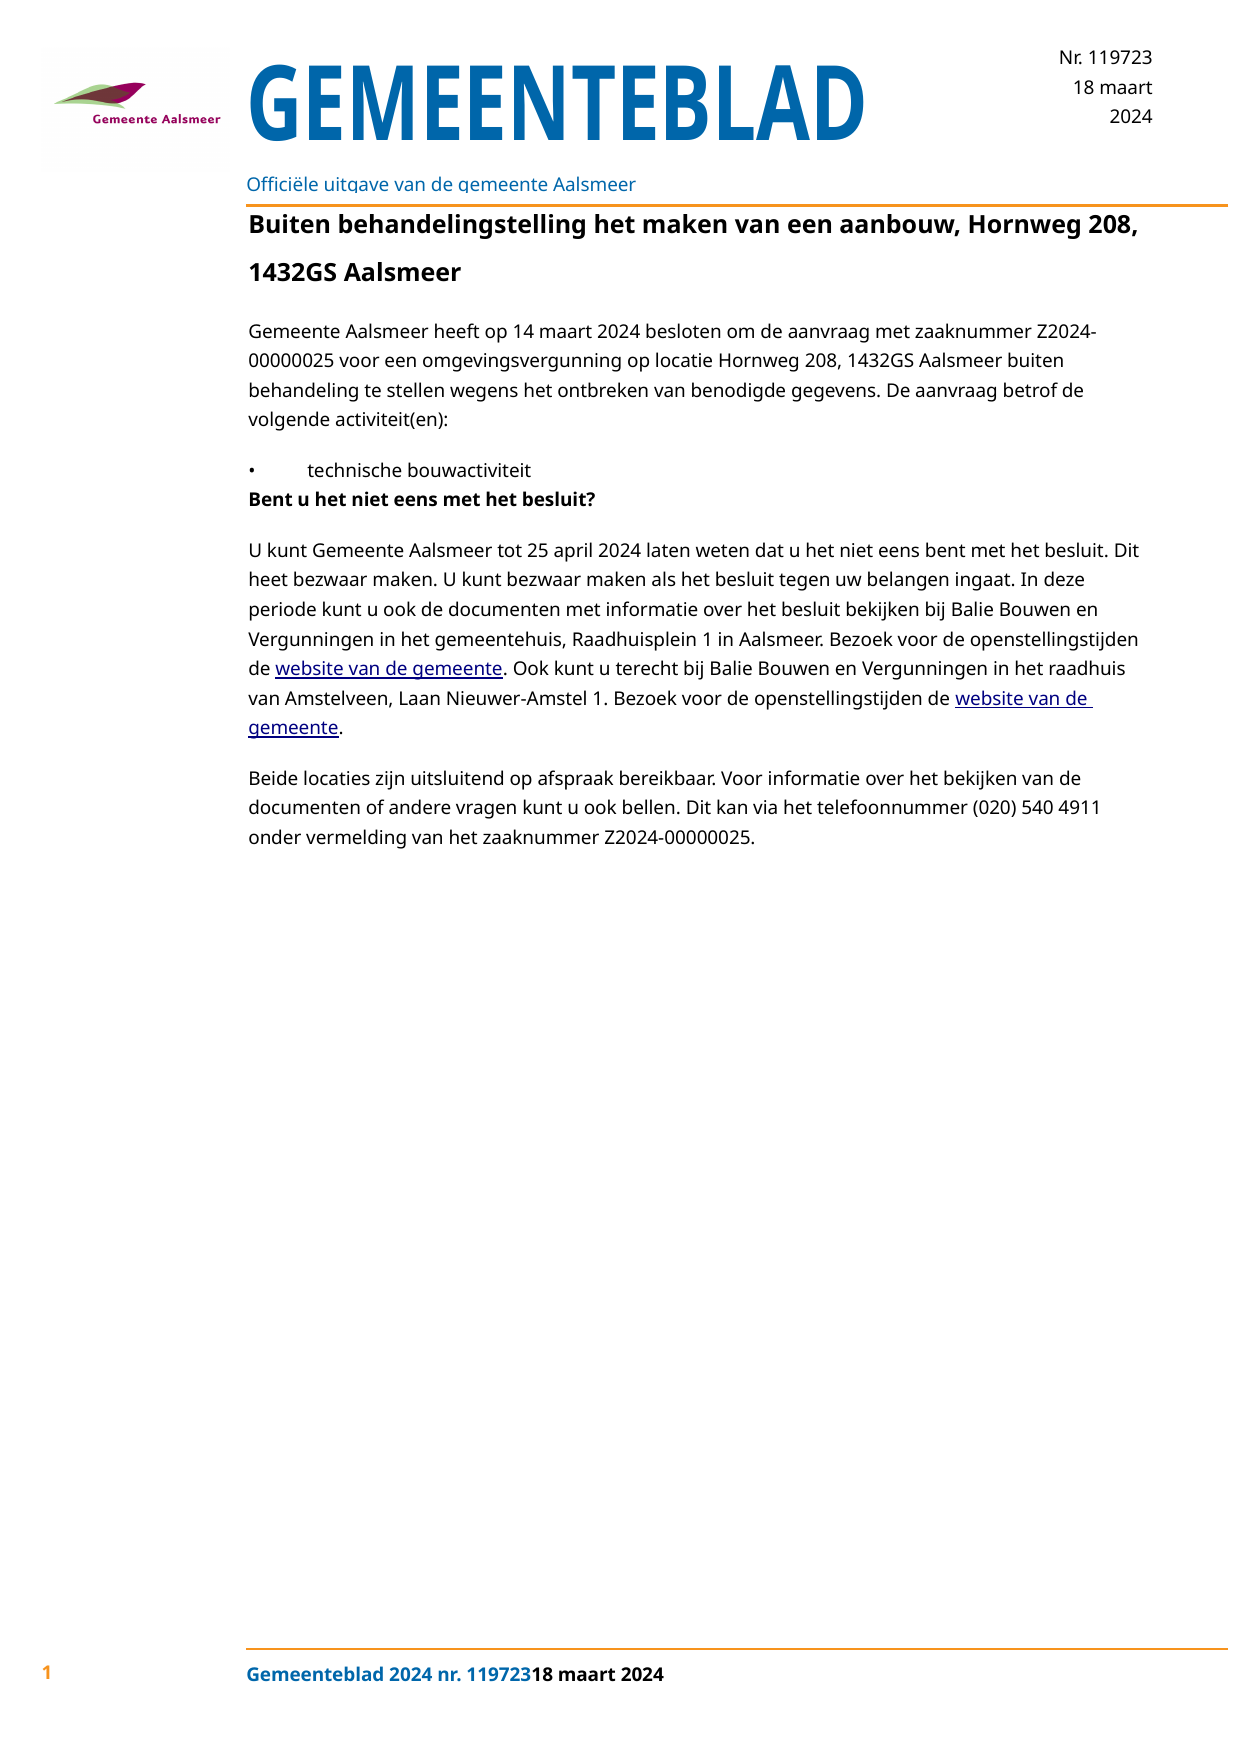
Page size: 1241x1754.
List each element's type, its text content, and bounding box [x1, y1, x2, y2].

picture [41, 47, 231, 172]
text Buiten behandelingstelling het maken van een aanbouw, Hornweg 208, 1432GS Aalsmeer [248, 207, 1152, 288]
text Bent u het niet eens met het besluit? [248, 487, 1152, 512]
text U kunt Gemeente Aalsmeer tot 25 april 2024 laten weten dat u het niet eens bent met het besluit. Dit heet bezwaar maken. U kunt bezwaar maken als het besluit tegen uw belangen ingaat. In deze periode kunt u ook de documenten met informatie over het besluit bekijken bij Balie Bouwen en Vergunningen in het gemeentehuis, Raadhuisplein 1 in Aalsmeer. Bezoek voor de openstellingstijden de website van de gemeente. Ook kunt u terecht bij Balie Bouwen en Vergunningen in het raadhuis van Amstelveen, Laan Nieuwer-Amstel 1. Bezoek voor de openstellingstijden de website van de gemeente. [248, 537, 1152, 740]
text Gemeente Aalsmeer heeft op 14 maart 2024 besloten om de aanvraag met zaaknummer Z2024-00000025 voor een omgevingsvergunning op locatie Hornweg 208, 1432GS Aalsmeer buiten behandeling te stellen wegens het ontbreken van benodigde gegevens. De aanvraag betrof de volgende activiteit(en): [248, 318, 1152, 432]
list technische bouwactiviteit [248, 457, 1152, 483]
text Beide locaties zijn uitsluitend op afspraak bereikbaar. Voor informatie over het bekijken van de documenten of andere vragen kunt u ook bellen. Dit kan via het telefoonnummer (020) 540 4911 onder vermelding van het zaaknummer Z2024-00000025. [248, 765, 1152, 850]
